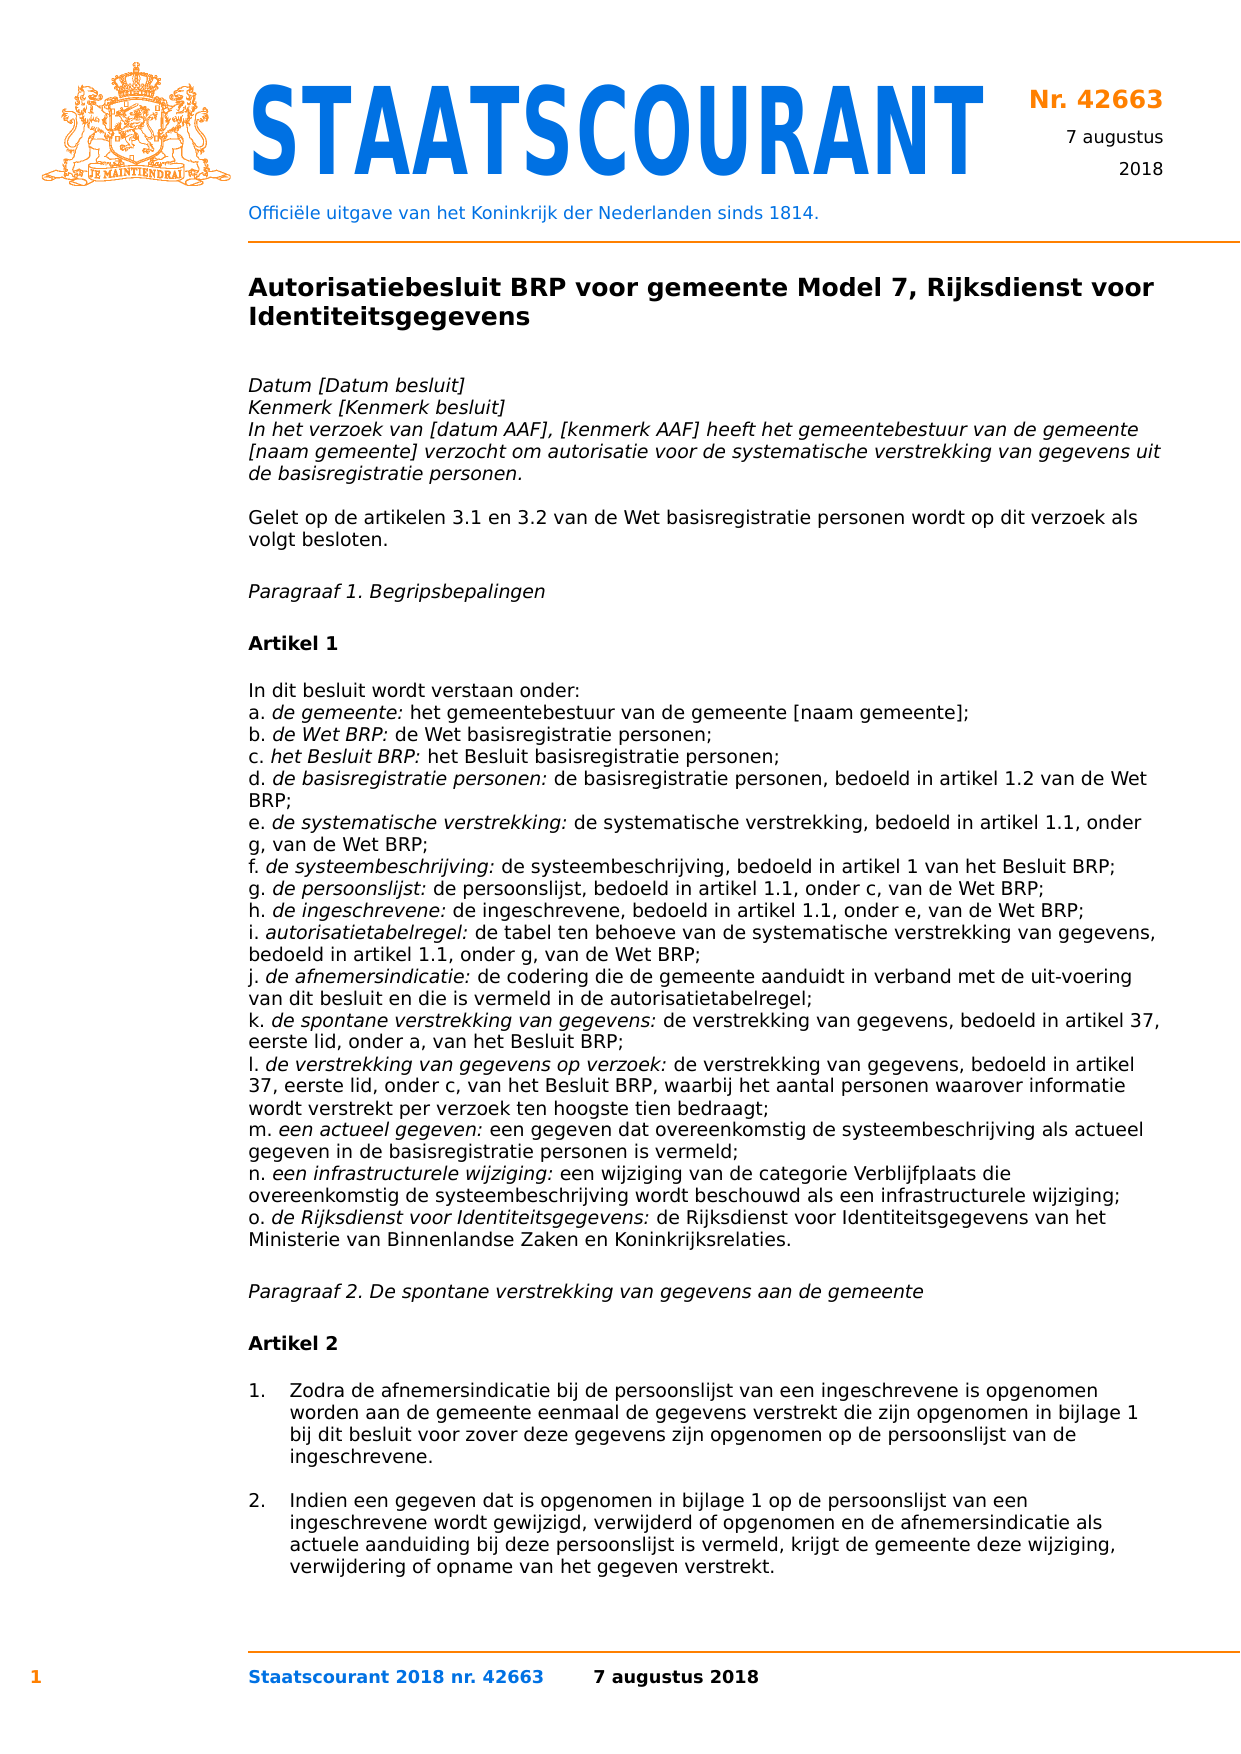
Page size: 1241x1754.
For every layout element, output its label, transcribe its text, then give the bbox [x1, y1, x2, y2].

text m. een actueel gegeven: een gegeven dat overeenkomstig de systeembeschrijving als actueel gegeven in de basisregistratie personen is vermeld; [248, 1119, 1163, 1163]
text e. de systematische verstrekking: de systematische verstrekking, bedoeld in artikel 1.1, onder g, van de Wet BRP; [248, 812, 1163, 856]
table_header Nr. 42663 [998, 62, 1240, 121]
text f. de systeembeschrijving: de systeembeschrijving, bedoeld in artikel 1 van het Besluit BRP; [248, 856, 1163, 878]
subtitle Paragraaf 1. Begripsbepalingen [248, 581, 1163, 603]
text k. de spontane verstrekking van gegevens: de verstrekking van gegevens, bedoeld in artikel 37, eerste lid, onder a, van het Besluit BRP; [248, 1009, 1163, 1053]
subtitle Paragraaf 2. De spontane verstrekking van gegevens aan de gemeente [248, 1281, 1163, 1303]
text o. de Rijksdienst voor Identiteitsgegevens: de Rijksdienst voor Identiteitsgegevens van het Ministerie van Binnenlandse Zaken en Koninkrijksrelaties. [248, 1207, 1163, 1251]
text Gelet op de artikelen 3.1 en 3.2 van de Wet basisregistratie personen wordt op dit verzoek als volgt besloten. [248, 507, 1163, 551]
text h. de ingeschrevene: de ingeschrevene, bedoeld in artikel 1.1, onder e, van de Wet BRP; [248, 899, 1163, 922]
text g. de persoonslijst: de persoonslijst, bedoeld in artikel 1.1, onder c, van de Wet BRP; [248, 878, 1163, 899]
table_cell Officiële uitgave van het Koninkrijk der Nederlanden sinds 1814. [248, 203, 1240, 241]
text 1. Zodra de afnemersindicatie bij de persoonslijst van een ingeschrevene is opgenomen worden aan de gemeente eenmaal de gegevens verstrekt die zijn opgenomen in bijlage 1 bij dit besluit voor zover deze gegevens zijn opgenomen op de persoonslijst van de ingeschrevene. [248, 1380, 1163, 1468]
text Kenmerk [Kenmerk besluit] [248, 397, 1163, 419]
text In dit besluit wordt verstaan onder: [248, 680, 1163, 702]
text c. het Besluit BRP: het Besluit basisregistratie personen; [248, 746, 1163, 768]
picture [41, 62, 231, 186]
text b. de Wet BRP: de Wet basisregistratie personen; [248, 724, 1163, 746]
text Datum [Datum besluit] [248, 375, 1163, 397]
text d. de basisregistratie personen: de basisregistratie personen, bedoeld in artikel 1.2 van de Wet BRP; [248, 768, 1163, 812]
text i. autorisatietabelregel: de tabel ten behoeve van de systematische verstrekking van gegevens, bedoeld in artikel 1.1, onder g, van de Wet BRP; [248, 922, 1163, 966]
table_cell 7 augustus [998, 121, 1240, 153]
table_header STAATSCOURANT [248, 62, 998, 203]
text 2. Indien een gegeven dat is opgenomen in bijlage 1 op de persoonslijst van een ingeschrevene wordt gewijzigd, verwijderd of opgenomen en de afnemersindicatie als actuele aanduiding bij deze persoonslijst is vermeld, krijgt de gemeente deze wijziging, verwijdering of opname van het gegeven verstrekt. [248, 1490, 1163, 1578]
text n. een infrastructurele wijziging: een wijziging van de categorie Verblijfplaats die overeenkomstig de systeembeschrijving wordt beschouwd als een infrastructurele wijziging; [248, 1163, 1163, 1207]
text j. de afnemersindicatie: de codering die de gemeente aanduidt in verband met de uit-voering van dit besluit en die is vermeld in de autorisatietabelregel; [248, 966, 1163, 1009]
text a. de gemeente: het gemeentebestuur van de gemeente [naam gemeente]; [248, 702, 1163, 724]
text In het verzoek van [datum AAF], [kenmerk AAF] heeft het gemeentebestuur van de gemeente [naam gemeente] verzocht om autorisatie voor de systematische verstrekking van gegevens uit de basisregistratie personen. [248, 419, 1163, 485]
table_header [25, 62, 248, 241]
subtitle Autorisatiebesluit BRP voor gemeente Model 7, Rijksdienst voor Identiteitsgegevens [248, 273, 1163, 331]
subtitle Artikel 1 [248, 633, 1163, 655]
table_cell 2018 [998, 153, 1240, 203]
text l. de verstrekking van gegevens op verzoek: de verstrekking van gegevens, bedoeld in artikel 37, eerste lid, onder c, van het Besluit BRP, waarbij het aantal personen waarover informatie wordt verstrekt per verzoek ten hoogste tien bedraagt; [248, 1053, 1163, 1119]
subtitle Artikel 2 [248, 1333, 1163, 1355]
